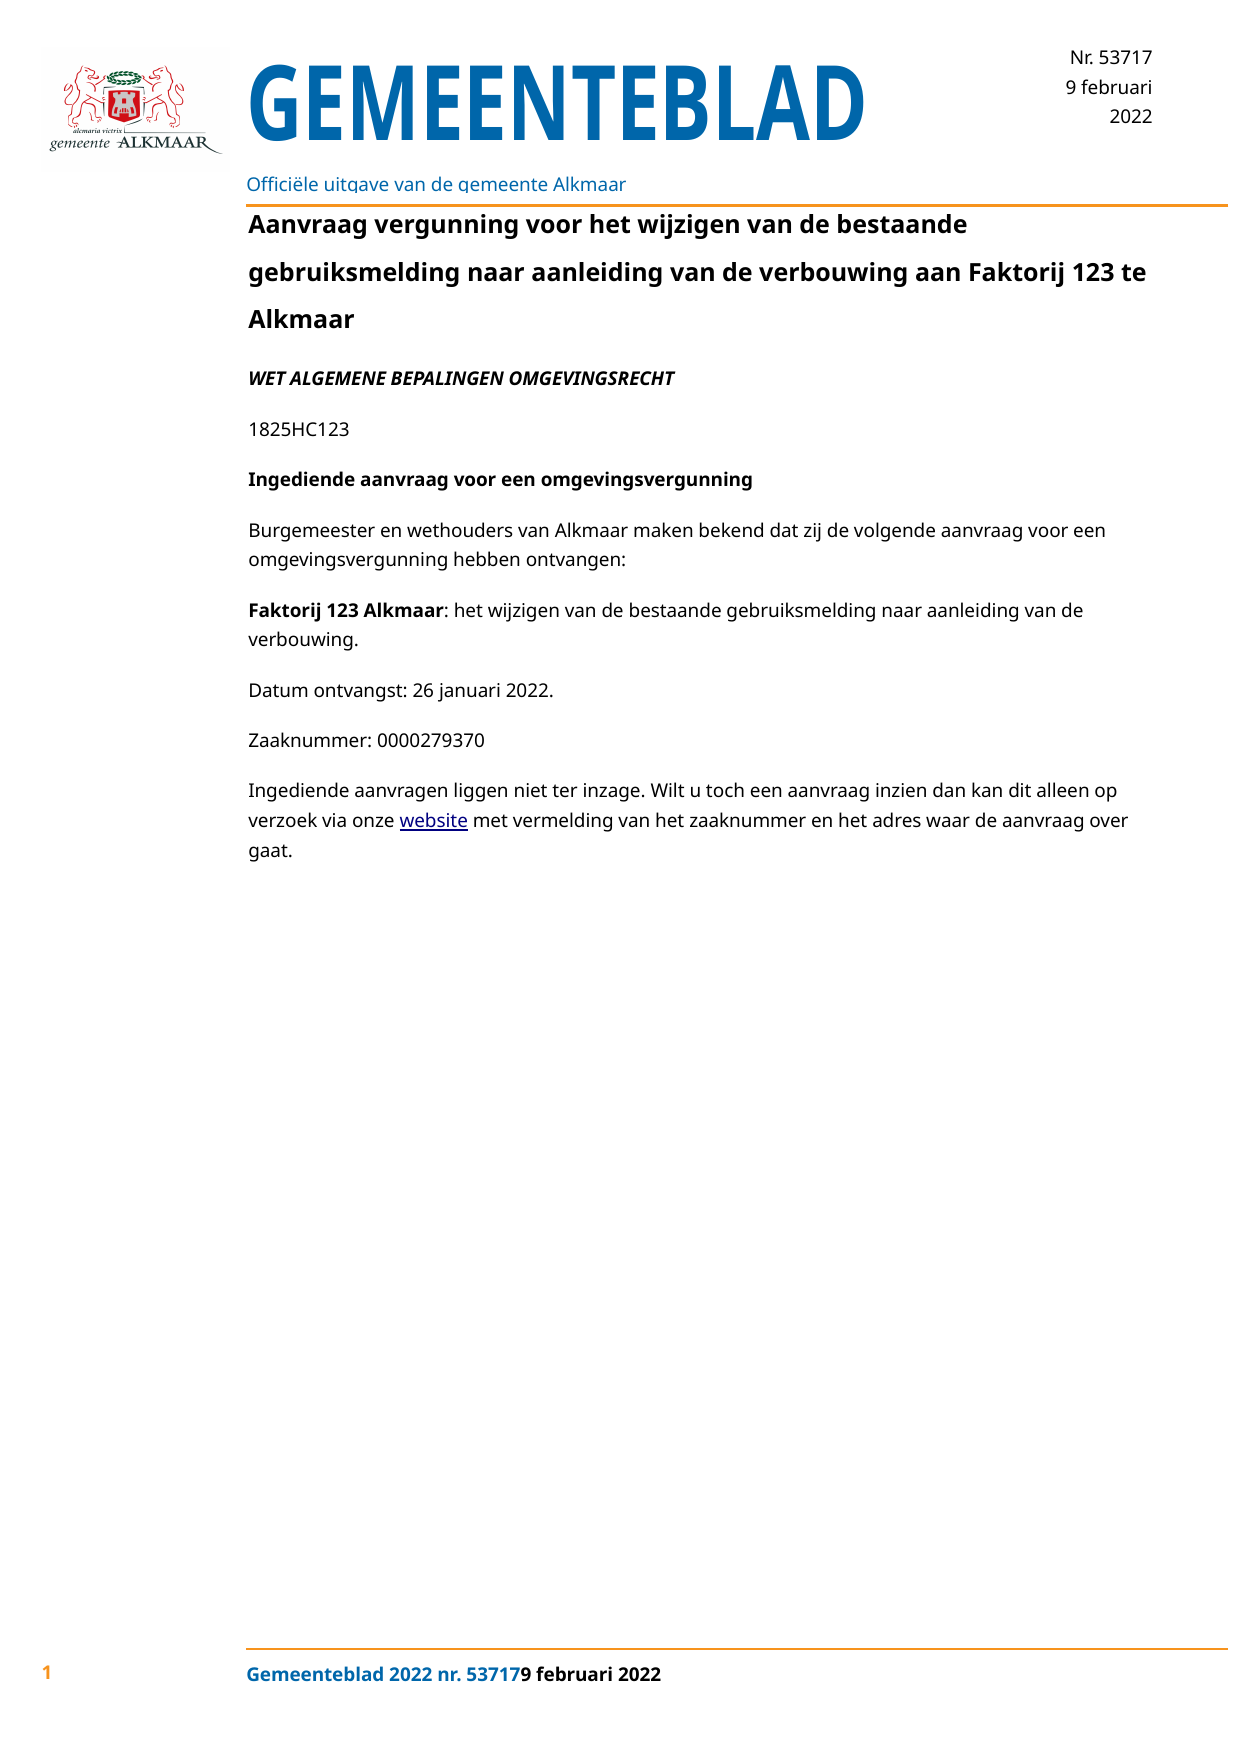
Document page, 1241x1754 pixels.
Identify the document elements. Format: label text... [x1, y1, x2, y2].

picture [41, 47, 231, 172]
text Datum ontvangst: 26 januari 2022. [248, 677, 1152, 702]
text Burgemeester en wethouders van Alkmaar maken bekend dat zij de volgende aanvraag voor een omgevingsvergunning hebben ontvangen: [248, 517, 1152, 572]
text Faktorij 123 Alkmaar: het wijzigen van de bestaande gebruiksmelding naar aanleiding van de verbouwing. [248, 597, 1152, 652]
text Ingediende aanvragen liggen niet ter inzage. Wilt u toch een aanvraag inzien dan kan dit alleen op verzoek via onze website met vermelding van het zaaknummer en het adres waar de aanvraag over gaat. [248, 778, 1152, 862]
text WET ALGEMENE BEPALINGEN OMGEVINGSRECHT [248, 366, 1152, 391]
text Ingediende aanvraag voor een omgevingsvergunning [248, 466, 1152, 492]
text Aanvraag vergunning voor het wijzigen van de bestaande gebruiksmelding naar aanleiding van de verbouwing aan Faktorij 123 te Alkmaar [248, 207, 1152, 336]
text Zaaknummer: 0000279370 [248, 727, 1152, 753]
text 1825HC123 [248, 416, 1152, 442]
